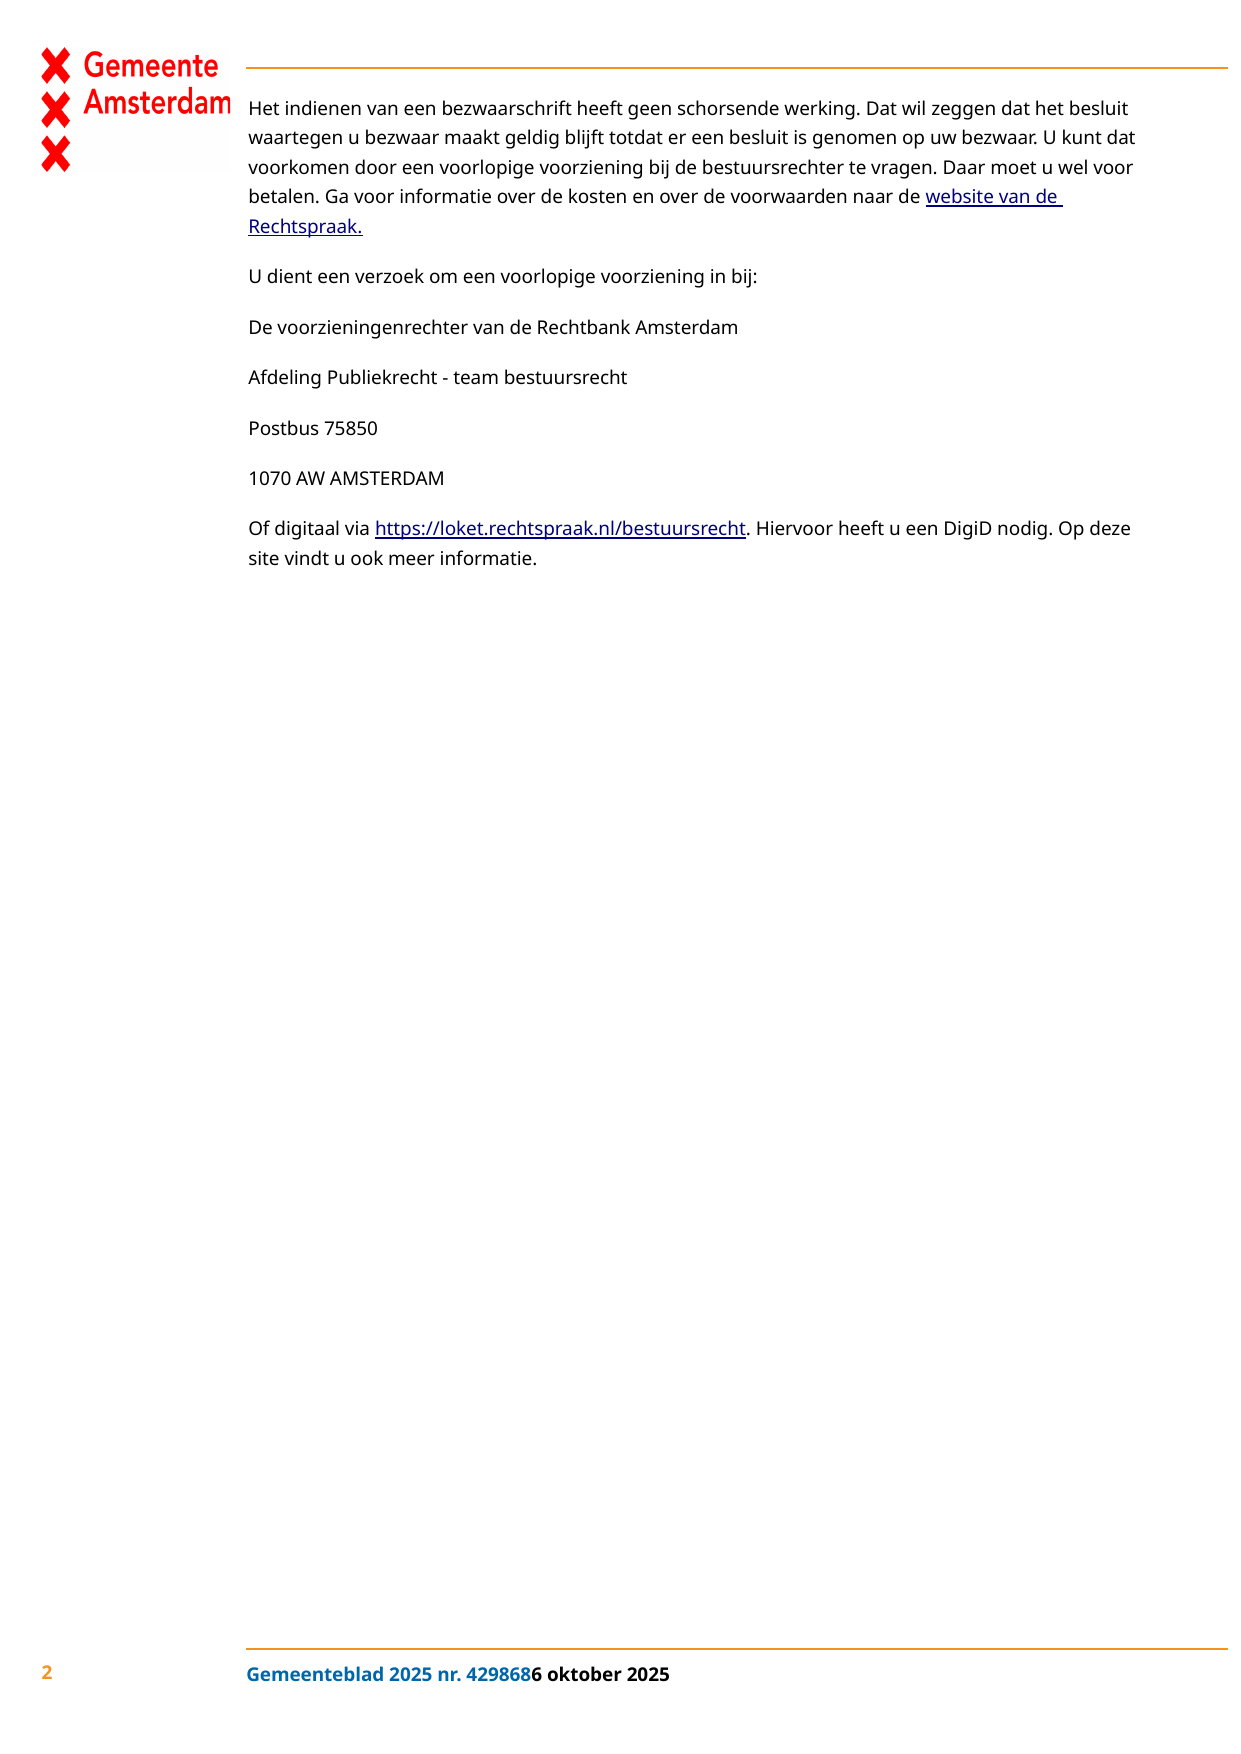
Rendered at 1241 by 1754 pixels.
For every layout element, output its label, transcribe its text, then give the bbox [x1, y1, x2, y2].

text 1070 AW AMSTERDAM [248, 465, 1152, 491]
text Of digitaal via https://loket.rechtspraak.nl/bestuursrecht. Hiervoor heeft u een DigiD nodig. Op deze site vindt u ook meer informatie. [248, 516, 1152, 571]
text De voorzieningenrechter van de Rechtbank Amsterdam [248, 314, 1152, 340]
text Postbus 75850 [248, 415, 1152, 441]
picture [41, 47, 231, 172]
text Het indienen van een bezwaarschrift heeft geen schorsende werking. Dat wil zeggen dat het besluit waartegen u bezwaar maakt geldig blijft totdat er een besluit is genomen op uw bezwaar. U kunt dat voorkomen door een voorlopige voorziening bij de bestuursrechter te vragen. Daar moet u wel voor betalen. Ga voor informatie over de kosten en over de voorwaarden naar de website van de Rechtspraak. [248, 95, 1152, 239]
text U dient een verzoek om een voorlopige voorziening in bij: [248, 263, 1152, 289]
text Afdeling Publiekrecht - team bestuursrecht [248, 364, 1152, 390]
